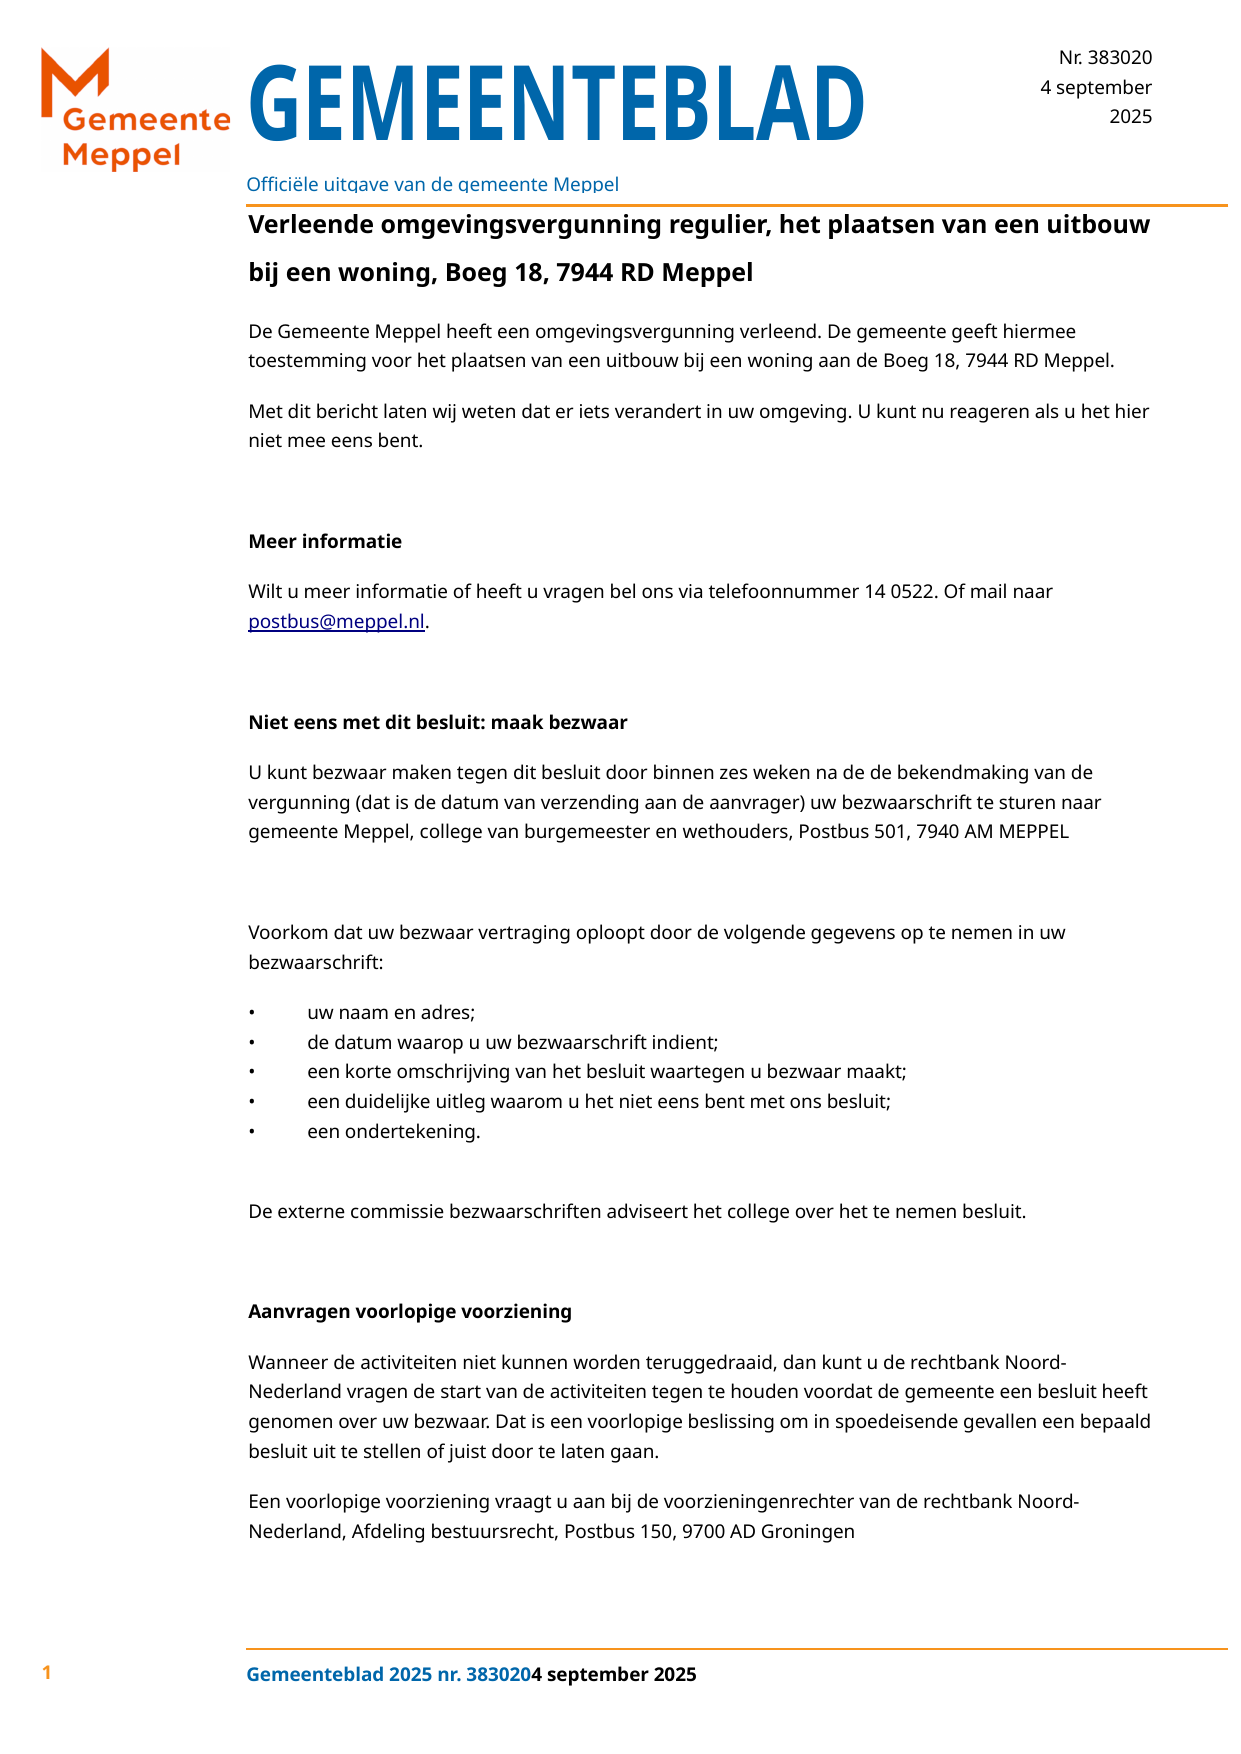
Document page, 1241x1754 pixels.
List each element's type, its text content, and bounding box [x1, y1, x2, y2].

text Niet eens met dit besluit: maak bezwaar [248, 709, 1152, 735]
text Aanvragen voorlopige voorziening [248, 1299, 1152, 1324]
text De externe commissie bezwaarschriften adviseert het college over het te nemen besluit. [248, 1198, 1152, 1224]
list een duidelijke uitleg waarom u het niet eens bent met ons besluit; [248, 1088, 1152, 1114]
text Verleende omgevingsvergunning regulier, het plaatsen van een uitbouw bij een woning, Boeg 18, 7944 RD Meppel [248, 207, 1152, 288]
text Een voorlopige voorziening vraagt u aan bij de voorzieningenrechter van de rechtbank Noord-Nederland, Afdeling bestuursrecht, Postbus 150, 9700 AD Groningen [248, 1488, 1152, 1544]
text Meer informatie [248, 528, 1152, 554]
text Met dit bericht laten wij weten dat er iets verandert in uw omgeving. U kunt nu reageren als u het hier niet mee eens bent. [248, 398, 1152, 453]
text De Gemeente Meppel heeft een omgevingsvergunning verleend. De gemeente geeft hiermee toestemming voor het plaatsen van een uitbouw bij een woning aan de Boeg 18, 7944 RD Meppel. [248, 318, 1152, 373]
list de datum waarop u uw bezwaarschrift indient; [248, 1029, 1152, 1055]
list een korte omschrijving van het besluit waartegen u bezwaar maakt; [248, 1059, 1152, 1084]
text Wanneer de activiteiten niet kunnen worden teruggedraaid, dan kunt u de rechtbank Noord-Nederland vragen de start van de activiteiten tegen te houden voordat de gemeente een besluit heeft genomen over uw bezwaar. Dat is een voorlopige beslissing om in spoedeisende gevallen een bepaald besluit uit te stellen of juist door te laten gaan. [248, 1349, 1152, 1464]
text Wilt u meer informatie of heeft u vragen bel ons via telefoonnummer 14 0522. Of mail naar postbus@meppel.nl. [248, 579, 1152, 634]
text U kunt bezwaar maken tegen dit besluit door binnen zes weken na de de bekendmaking van de vergunning (dat is de datum van verzending aan de aanvrager) uw bezwaarschrift te sturen naar gemeente Meppel, college van burgemeester en wethouders, Postbus 501, 7940 AM MEPPEL [248, 759, 1152, 844]
list uw naam en adres; [248, 999, 1152, 1025]
text Voorkom dat uw bezwaar vertraging oploopt door de volgende gegevens op te nemen in uw bezwaarschrift: [248, 919, 1152, 975]
list een ondertekening. [248, 1118, 1152, 1144]
picture [41, 47, 231, 172]
